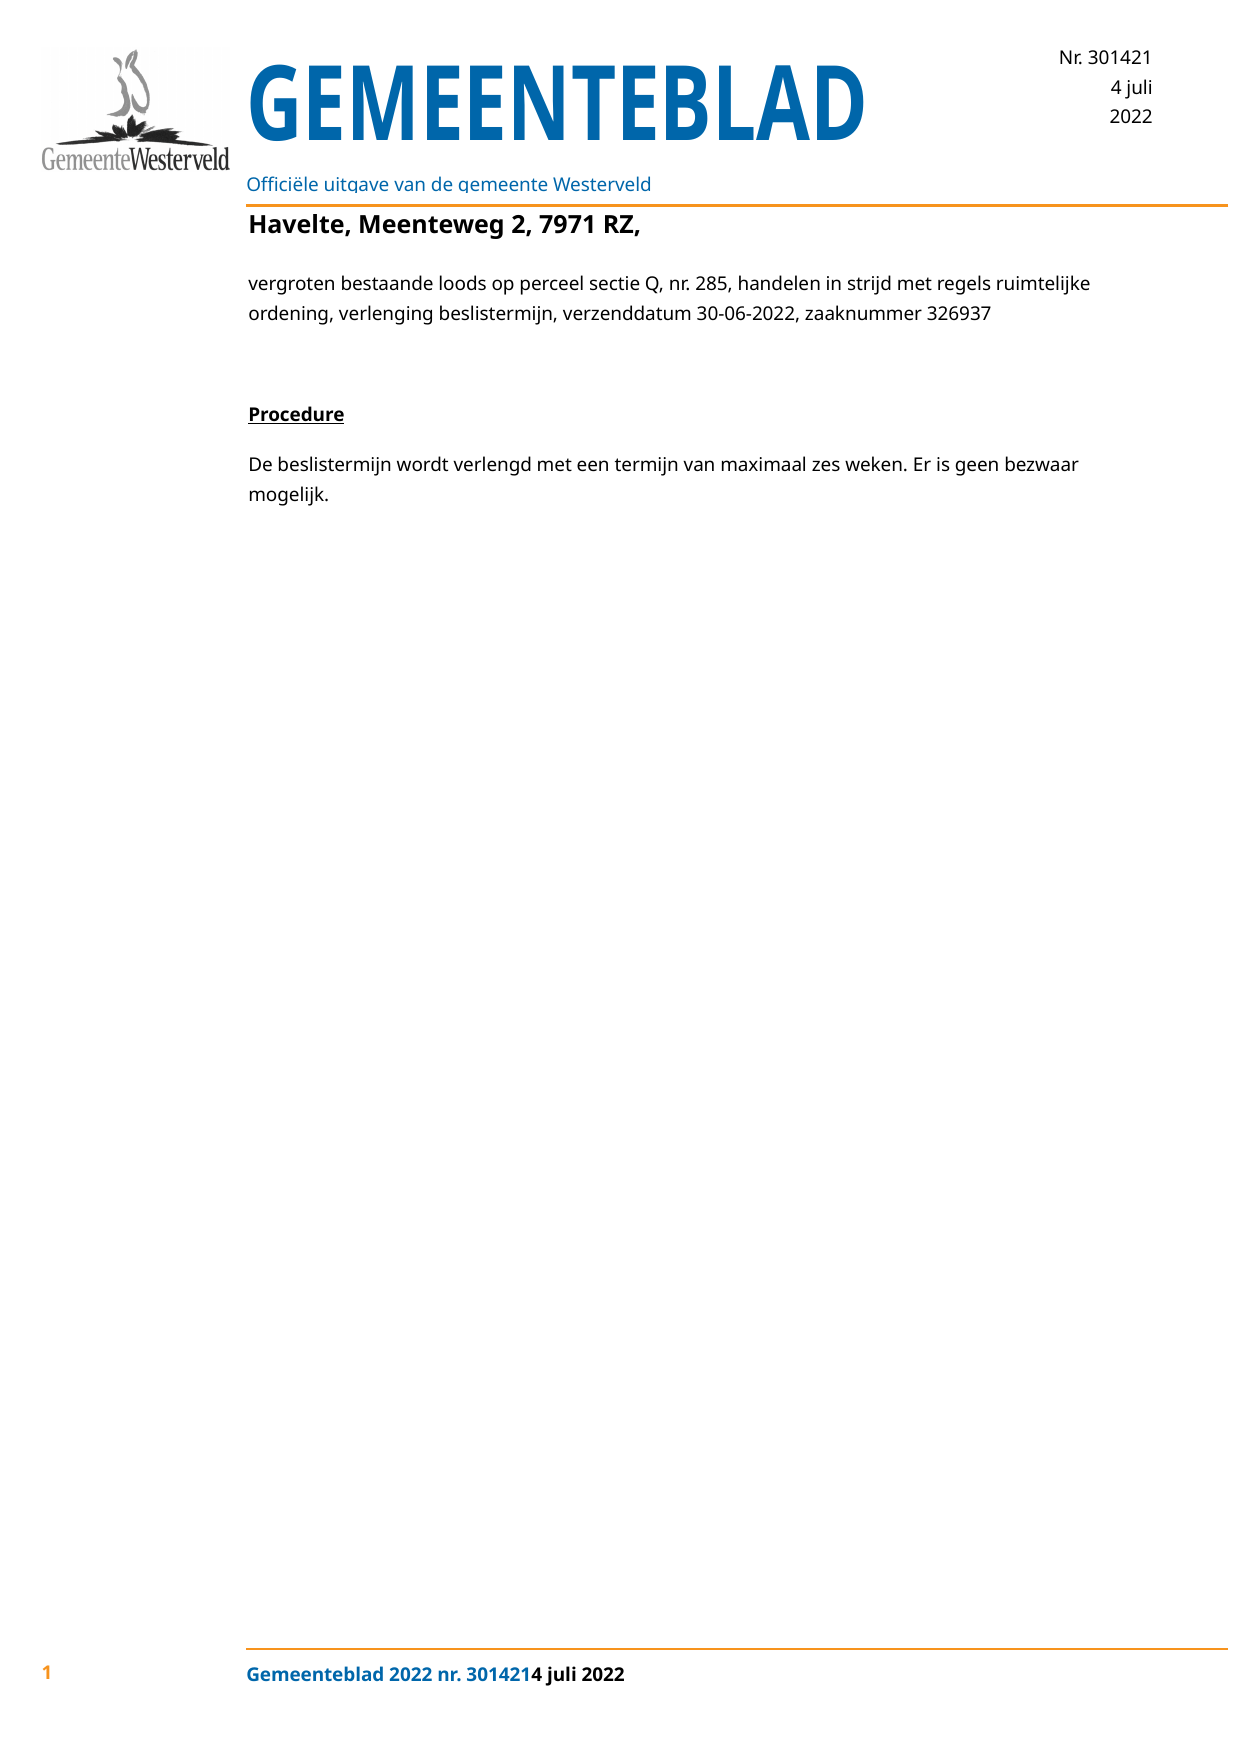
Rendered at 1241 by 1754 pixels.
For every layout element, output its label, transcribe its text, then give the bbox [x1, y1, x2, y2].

picture [41, 47, 231, 172]
text De beslistermijn wordt verlengd met een termijn van maximaal zes weken. Er is geen bezwaar mogelijk. [248, 451, 1152, 506]
text vergroten bestaande loods op perceel sectie Q, nr. 285, handelen in strijd met regels ruimtelijke ordening, verlenging beslistermijn, verzenddatum 30-06-2022, zaaknummer 326937 [248, 270, 1152, 326]
text Havelte, Meenteweg 2, 7971 RZ, [248, 207, 1152, 241]
text Procedure [248, 401, 1152, 426]
